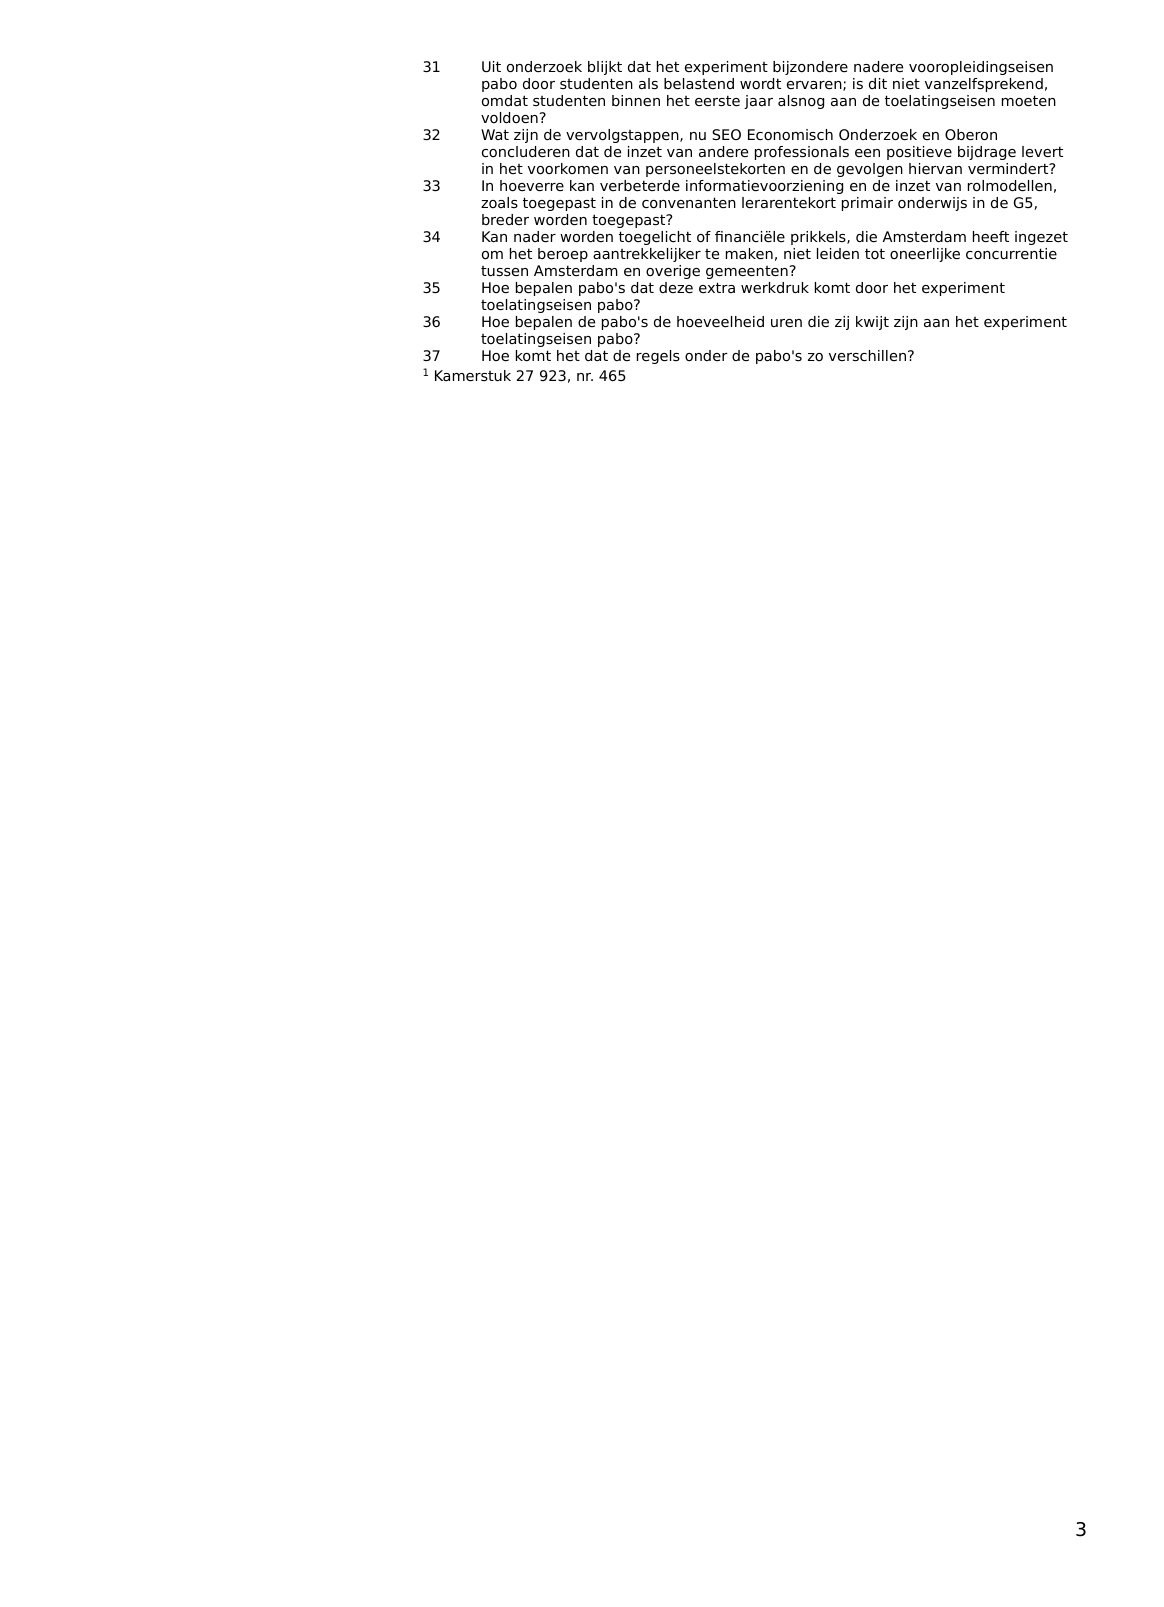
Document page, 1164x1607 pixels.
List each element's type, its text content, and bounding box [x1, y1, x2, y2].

table_cell 36 [422, 314, 475, 348]
table_cell Hoe komt het dat de regels onder de pabo's zo verschillen? [475, 348, 1087, 365]
table_cell Hoe bepalen pabo's dat deze extra werkdruk komt door het experiment toelatingseisen pabo? [475, 280, 1087, 314]
table_cell 34 [422, 229, 475, 280]
table_cell 37 [422, 348, 475, 365]
table_cell Uit onderzoek blijkt dat het experiment bijzondere nadere vooropleidingseisen pabo door studenten als belastend wordt ervaren; is dit niet vanzelfsprekend, omdat studenten binnen het eerste jaar alsnog aan de toelatingseisen moeten voldoen? [475, 59, 1087, 127]
table_cell Kan nader worden toegelicht of financiële prikkels, die Amsterdam heeft ingezet om het beroep aantrekkelijker te maken, niet leiden tot oneerlijke concurrentie tussen Amsterdam en overige gemeenten? [475, 229, 1087, 280]
table_cell 33 [422, 178, 475, 229]
table_cell 31 [422, 59, 475, 127]
table_cell 1 Kamerstuk 27 923, nr. 465 [422, 365, 1087, 384]
table_cell 35 [422, 280, 475, 314]
table_cell Wat zijn de vervolgstappen, nu SEO Economisch Onderzoek en Oberon concluderen dat de inzet van andere professionals een positieve bijdrage levert in het voorkomen van personeelstekorten en de gevolgen hiervan vermindert? [475, 127, 1087, 178]
table_cell In hoeverre kan verbeterde informatievoorziening en de inzet van rolmodellen, zoals toegepast in de convenanten lerarentekort primair onderwijs in de G5, breder worden toegepast? [475, 178, 1087, 229]
table_cell Hoe bepalen de pabo's de hoeveelheid uren die zij kwijt zijn aan het experiment toelatingseisen pabo? [475, 314, 1087, 348]
table_cell 32 [422, 127, 475, 178]
